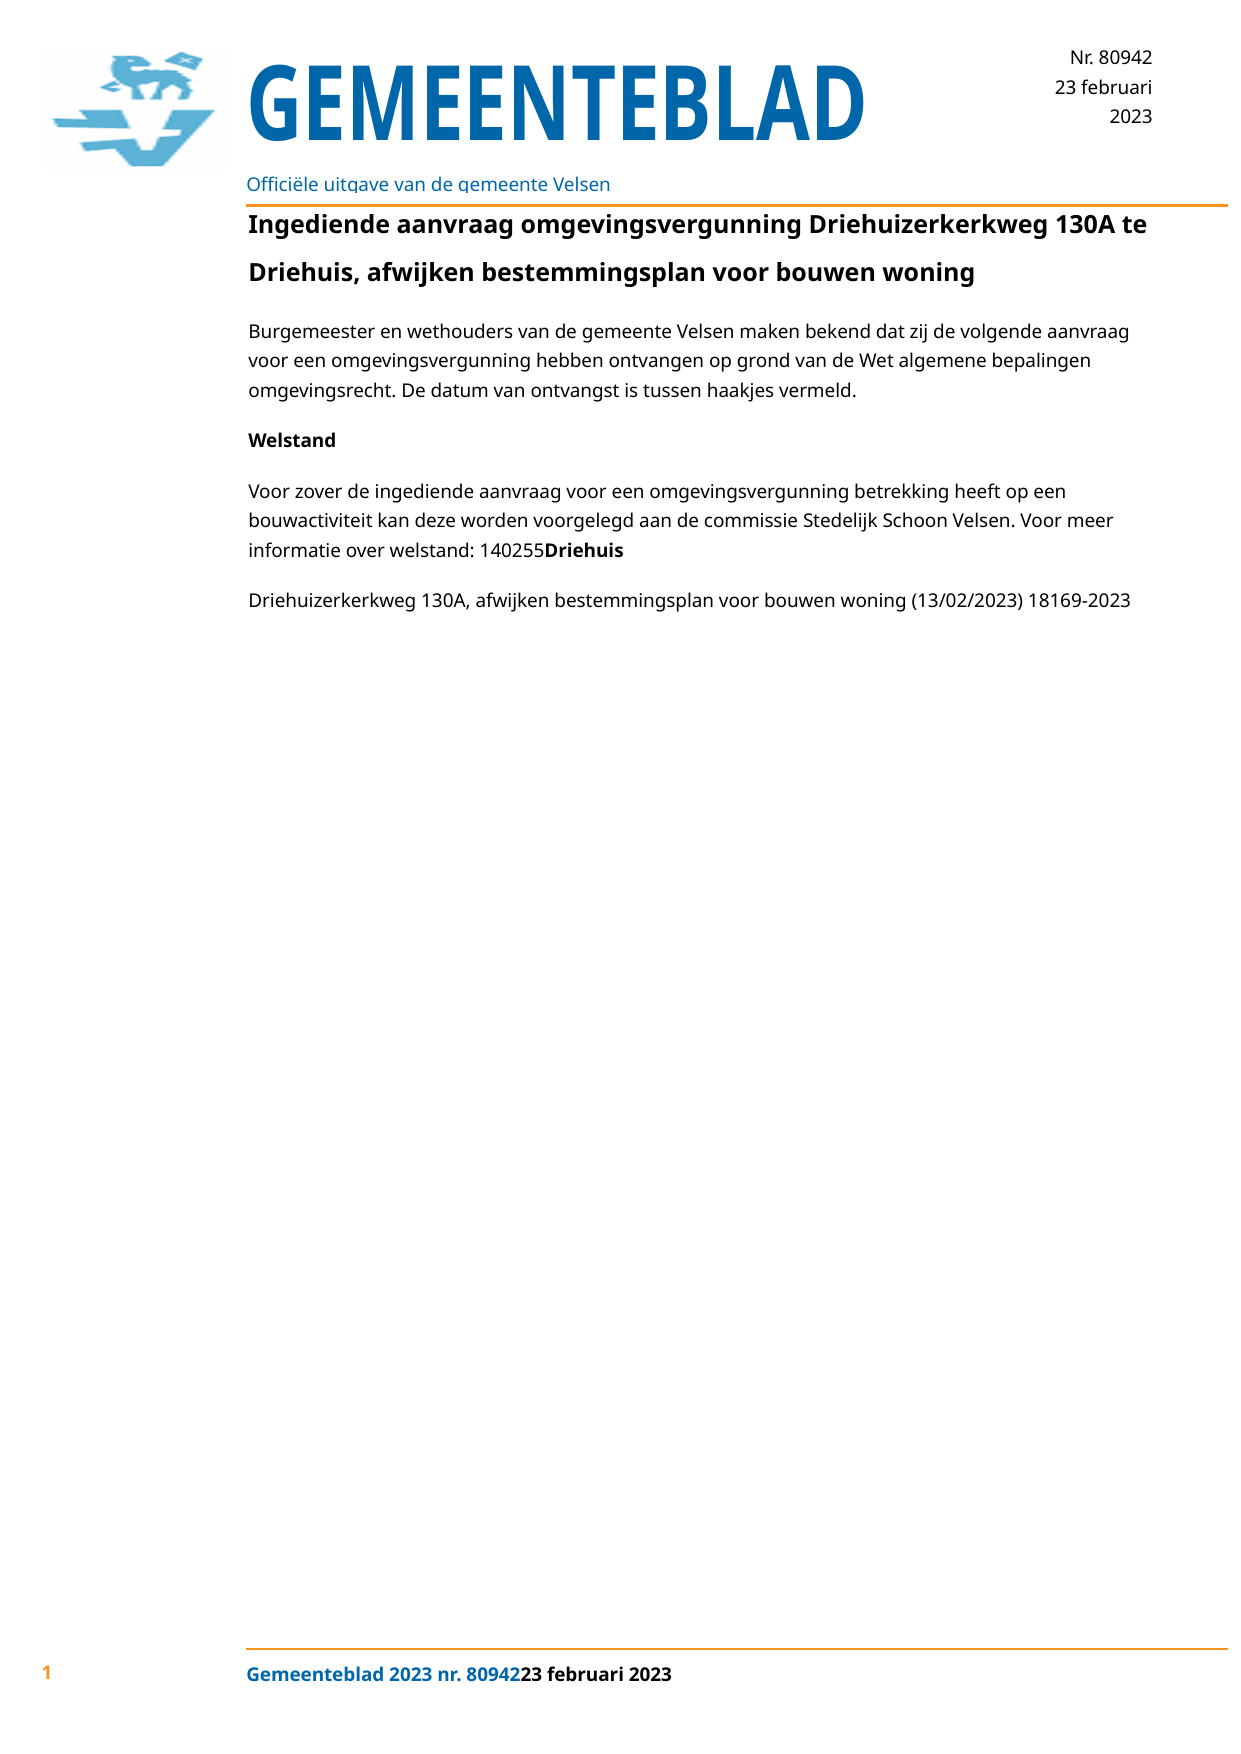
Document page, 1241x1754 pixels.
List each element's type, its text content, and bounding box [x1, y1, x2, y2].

text Voor zover de ingediende aanvraag voor een omgevingsvergunning betrekking heeft op een bouwactiviteit kan deze worden voorgelegd aan de commissie Stedelijk Schoon Velsen. Voor meer informatie over welstand: 140255Driehuis [248, 478, 1152, 563]
text Driehuizerkerkweg 130A, afwijken bestemmingsplan voor bouwen woning (13/02/2023) 18169-2023 [248, 587, 1152, 613]
text Burgemeester en wethouders van de gemeente Velsen maken bekend dat zij de volgende aanvraag voor een omgevingsvergunning hebben ontvangen op grond van de Wet algemene bepalingen omgevingsrecht. De datum van ontvangst is tussen haakjes vermeld. [248, 318, 1152, 403]
text Welstand [248, 427, 1152, 453]
picture [41, 47, 231, 172]
text Ingediende aanvraag omgevingsvergunning Driehuizerkerkweg 130A te Driehuis, afwijken bestemmingsplan voor bouwen woning [248, 207, 1152, 288]
